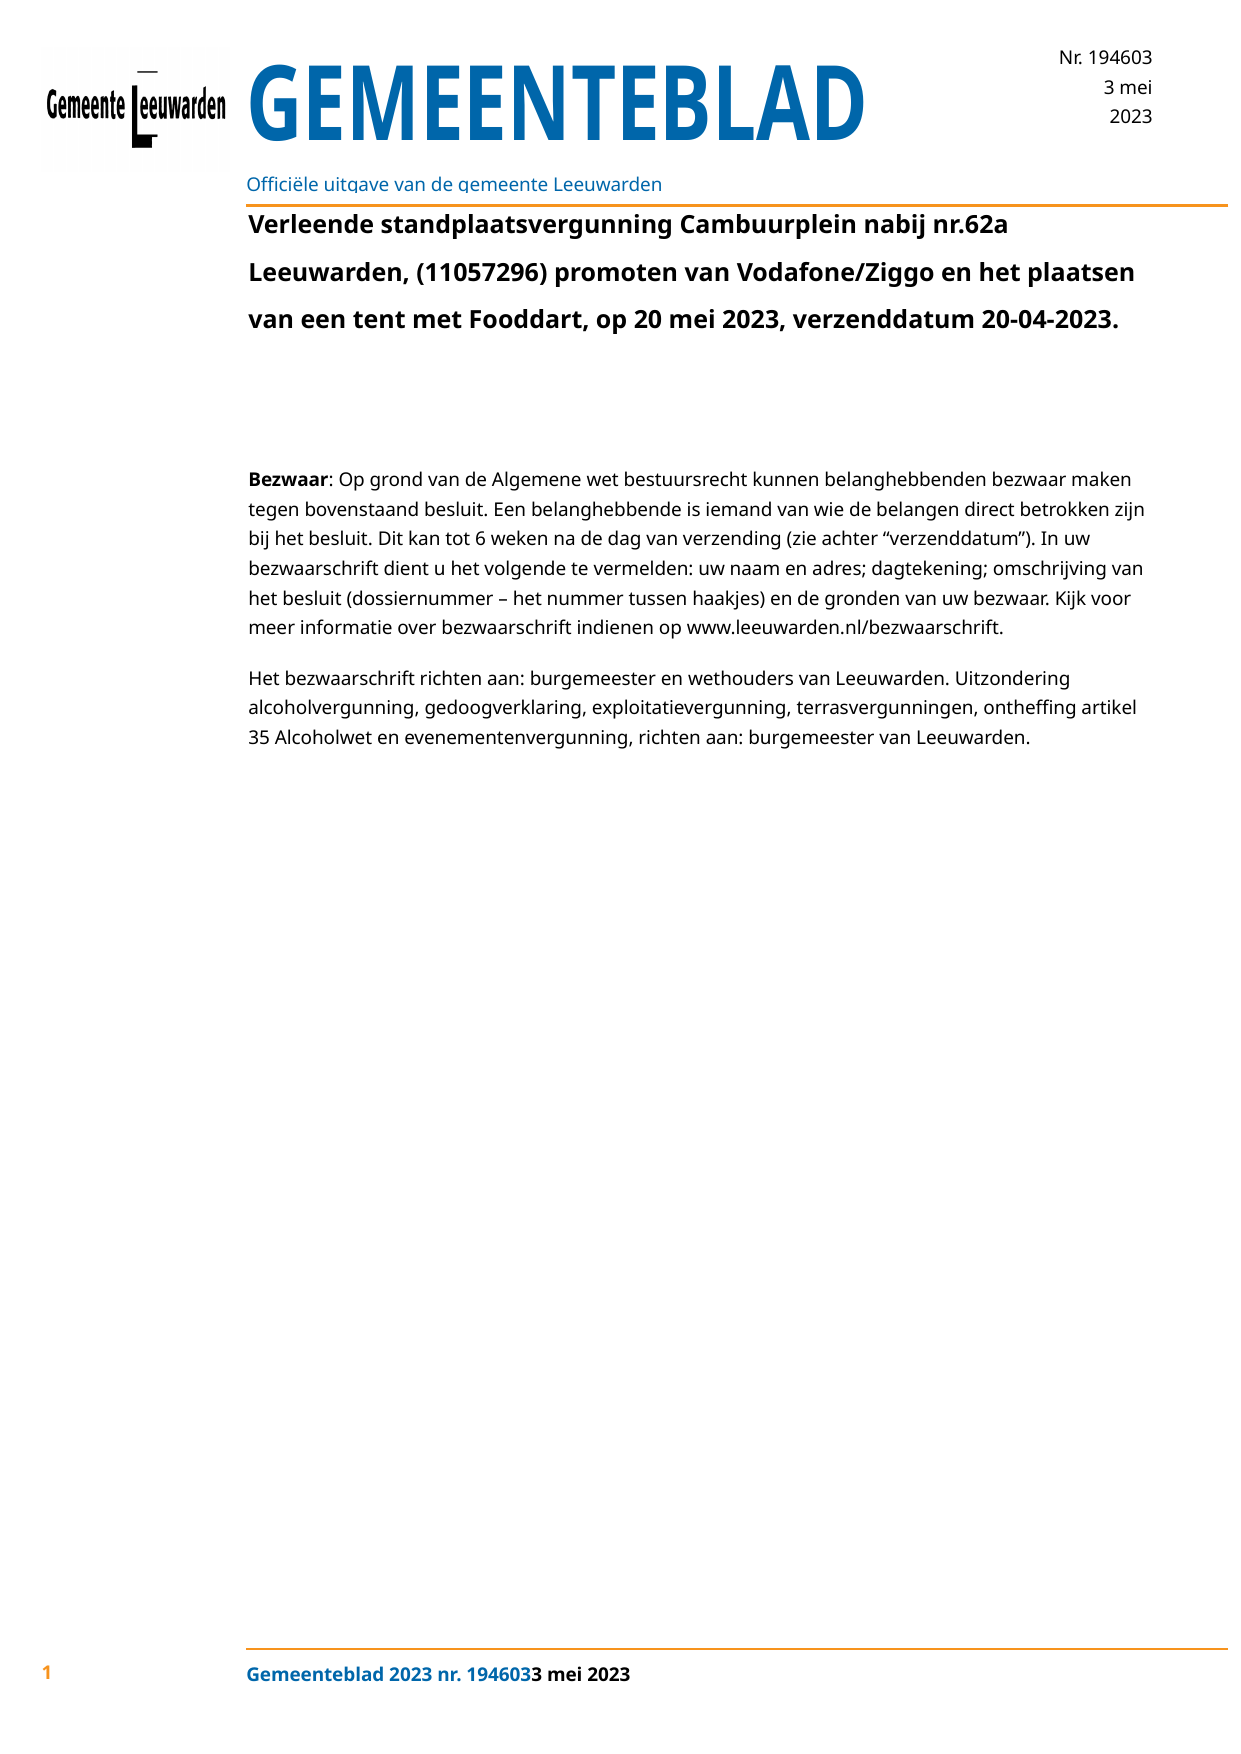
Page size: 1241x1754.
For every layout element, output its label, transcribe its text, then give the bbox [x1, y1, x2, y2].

text Verleende standplaatsvergunning Cambuurplein nabij nr.62a Leeuwarden, (11057296) promoten van Vodafone/Ziggo en het plaatsen van een tent met Fooddart, op 20 mei 2023, verzenddatum 20-04-2023. [248, 207, 1152, 336]
text Het bezwaarschrift richten aan: burgemeester en wethouders van Leeuwarden. Uitzondering alcoholvergunning, gedoogverklaring, exploitatievergunning, terrasvergunningen, ontheffing artikel 35 Alcoholwet en evenementenvergunning, richten aan: burgemeester van Leeuwarden. [248, 665, 1152, 749]
text Bezwaar: Op grond van de Algemene wet bestuursrecht kunnen belanghebbenden bezwaar maken tegen bovenstaand besluit. Een belanghebbende is iemand van wie de belangen direct betrokken zijn bij het besluit. Dit kan tot 6 weken na de dag van verzending (zie achter “verzenddatum”). In uw bezwaarschrift dient u het volgende te vermelden: uw naam en adres; dagtekening; omschrijving van het besluit (dossiernummer – het nummer tussen haakjes) en de gronden van uw bezwaar. Kijk voor meer informatie over bezwaarschrift indienen op www.leeuwarden.nl/bezwaarschrift. [248, 466, 1152, 640]
picture [41, 47, 231, 172]
